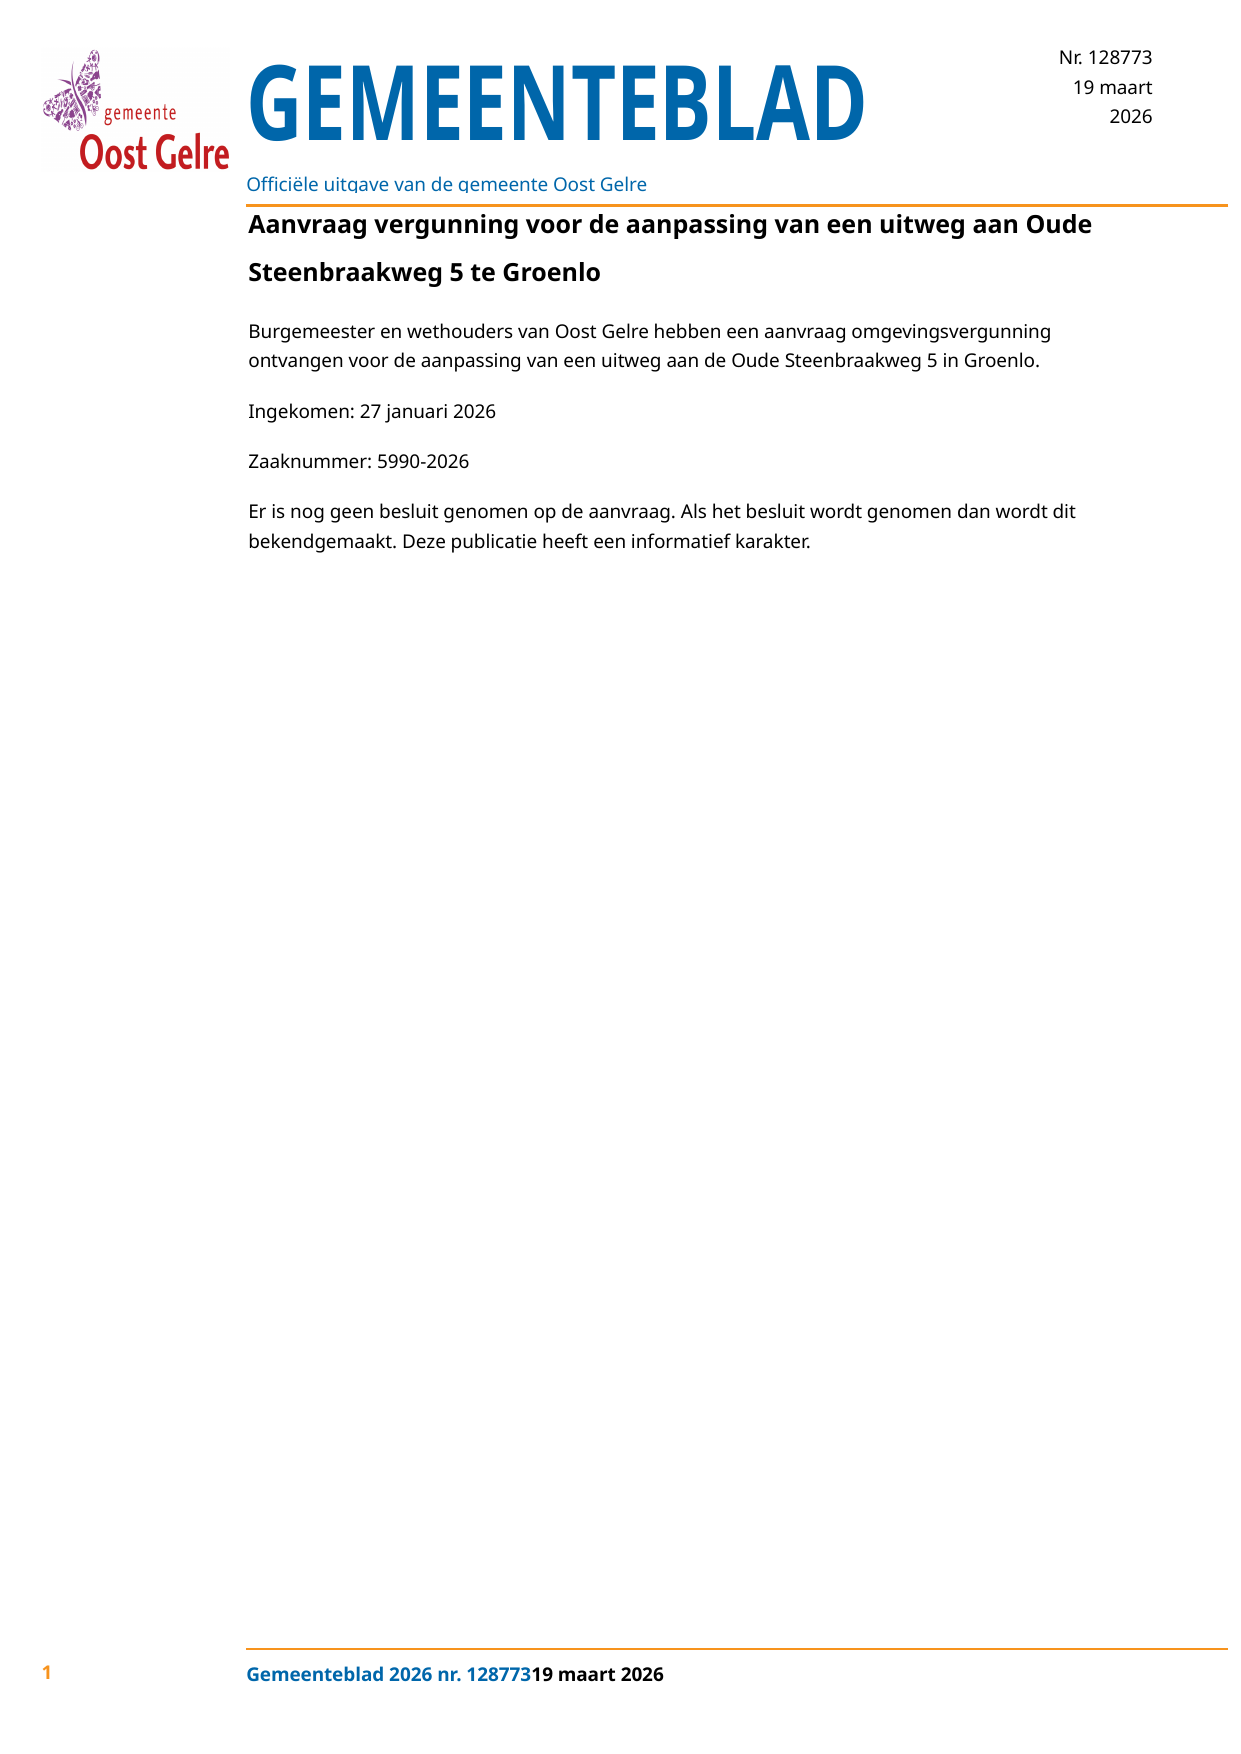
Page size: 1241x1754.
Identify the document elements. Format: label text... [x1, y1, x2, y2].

text Burgemeester en wethouders van Oost Gelre hebben een aanvraag omgevingsvergunning ontvangen voor de aanpassing van een uitweg aan de Oude Steenbraakweg 5 in Groenlo. [248, 318, 1152, 373]
picture [41, 47, 231, 172]
text Aanvraag vergunning voor de aanpassing van een uitweg aan Oude Steenbraakweg 5 te Groenlo [248, 207, 1152, 288]
text Ingekomen: 27 januari 2026 [248, 398, 1152, 424]
text Zaaknummer: 5990-2026 [248, 448, 1152, 474]
text Er is nog geen besluit genomen op de aanvraag. Als het besluit wordt genomen dan wordt dit bekendgemaakt. Deze publicatie heeft een informatief karakter. [248, 499, 1152, 554]
